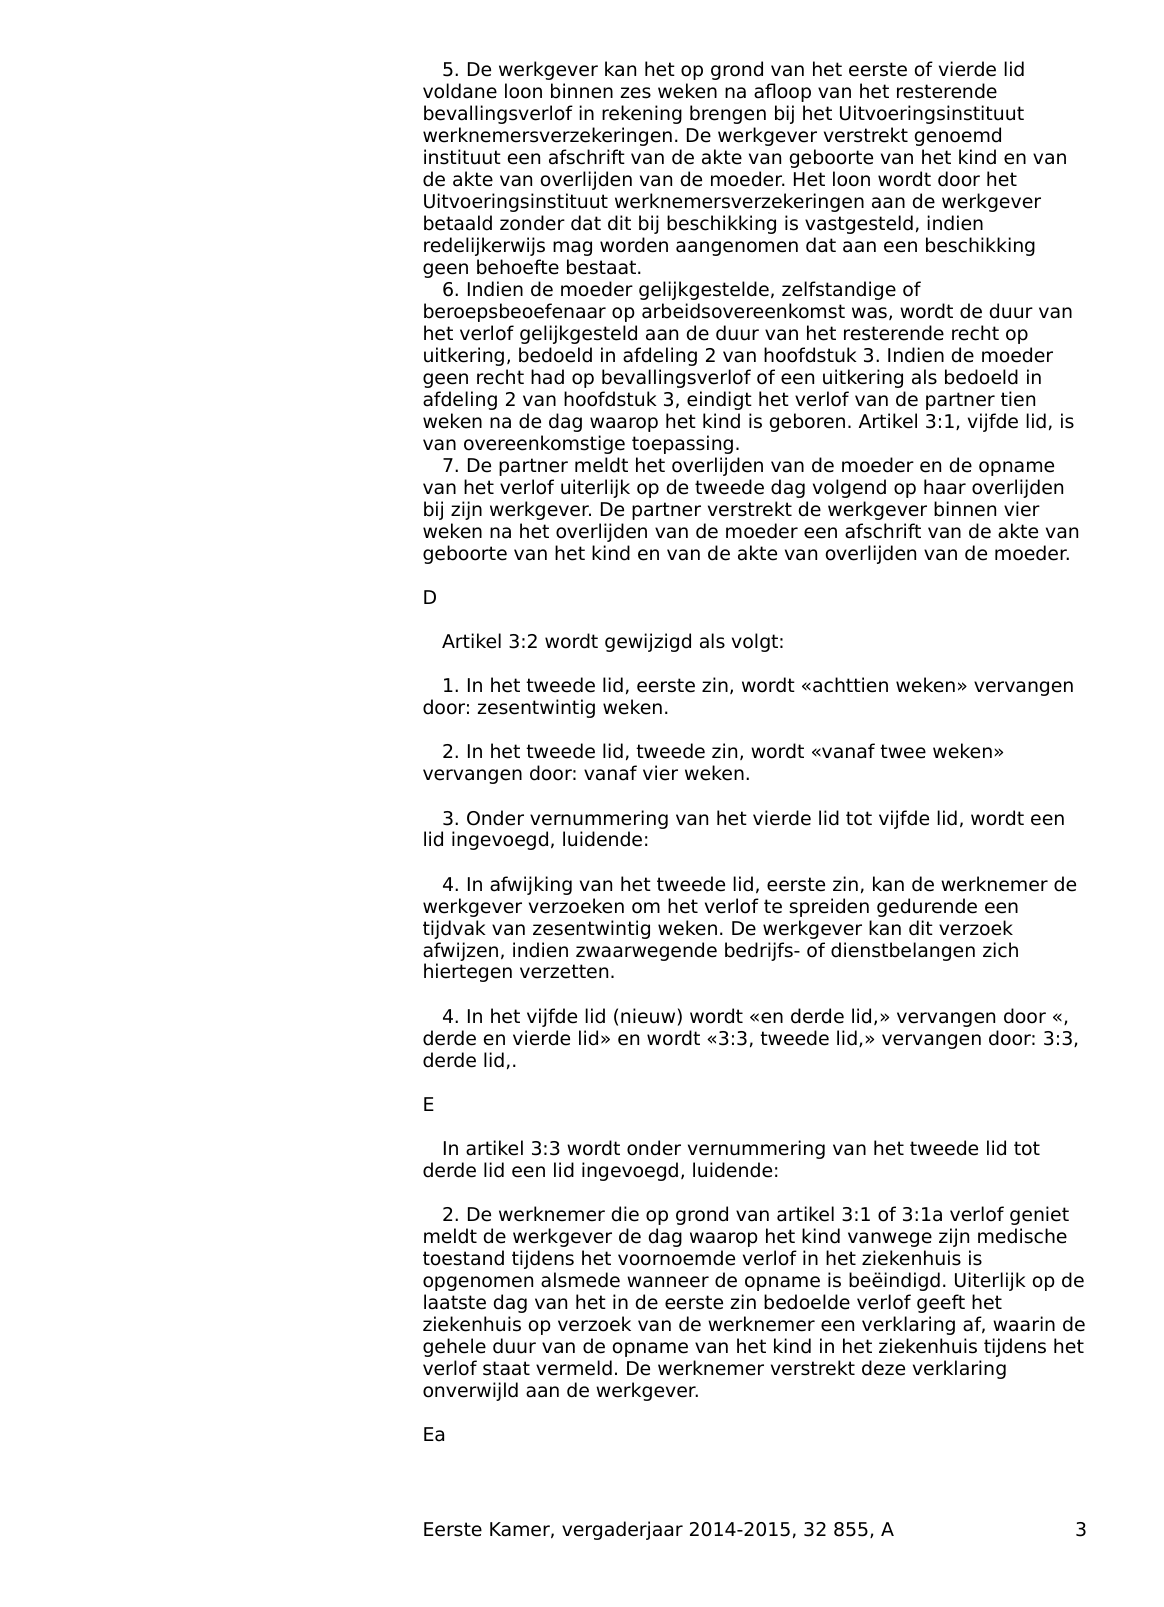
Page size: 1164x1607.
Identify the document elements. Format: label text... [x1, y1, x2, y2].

text 3. Onder vernummering van het vierde lid tot vijfde lid, wordt een lid ingevoegd, luidende: [422, 807, 1087, 851]
text 1. In het tweede lid, eerste zin, wordt «achttien weken» vervangen door: zesentwintig weken. [422, 675, 1087, 719]
text 4. In het vijfde lid (nieuw) wordt «en derde lid,» vervangen door «, derde en vierde lid» en wordt «3:3, tweede lid,» vervangen door: 3:3, derde lid,. [422, 1006, 1087, 1072]
text In artikel 3:3 wordt onder vernummering van het tweede lid tot derde lid een lid ingevoegd, luidende: [422, 1138, 1087, 1182]
text Ea [422, 1424, 1087, 1446]
text 2. De werknemer die op grond van artikel 3:1 of 3:1a verlof geniet meldt de werkgever de dag waarop het kind vanwege zijn medische toestand tijdens het voornoemde verlof in het ziekenhuis is opgenomen alsmede wanneer de opname is beëindigd. Uiterlijk op de laatste dag van het in de eerste zin bedoelde verlof geeft het ziekenhuis op verzoek van de werknemer een verklaring af, waarin de gehele duur van de opname van het kind in het ziekenhuis tijdens het verlof staat vermeld. De werknemer verstrekt deze verklaring onverwijld aan de werkgever. [422, 1204, 1087, 1402]
text 5. De werkgever kan het op grond van het eerste of vierde lid voldane loon binnen zes weken na afloop van het resterende bevallingsverlof in rekening brengen bij het Uitvoeringsinstituut werknemersverzekeringen. De werkgever verstrekt genoemd instituut een afschrift van de akte van geboorte van het kind en van de akte van overlijden van de moeder. Het loon wordt door het Uitvoeringsinstituut werknemersverzekeringen aan de werkgever betaald zonder dat dit bij beschikking is vastgesteld, indien redelijkerwijs mag worden aangenomen dat aan een beschikking geen behoefte bestaat. [422, 59, 1087, 279]
text Artikel 3:2 wordt gewijzigd als volgt: [422, 631, 1087, 653]
text 6. Indien de moeder gelijkgestelde, zelfstandige of beroepsbeoefenaar op arbeidsovereenkomst was, wordt de duur van het verlof gelijkgesteld aan de duur van het resterende recht op uitkering, bedoeld in afdeling 2 van hoofdstuk 3. Indien de moeder geen recht had op bevallingsverlof of een uitkering als bedoeld in afdeling 2 van hoofdstuk 3, eindigt het verlof van de partner tien weken na de dag waarop het kind is geboren. Artikel 3:1, vijfde lid, is van overeenkomstige toepassing. [422, 279, 1087, 455]
text 4. In afwijking van het tweede lid, eerste zin, kan de werknemer de werkgever verzoeken om het verlof te spreiden gedurende een tijdvak van zesentwintig weken. De werkgever kan dit verzoek afwijzen, indien zwaarwegende bedrijfs- of dienstbelangen zich hiertegen verzetten. [422, 873, 1087, 983]
text E [422, 1094, 1087, 1116]
text 2. In het tweede lid, tweede zin, wordt «vanaf twee weken» vervangen door: vanaf vier weken. [422, 741, 1087, 785]
text 7. De partner meldt het overlijden van de moeder en de opname van het verlof uiterlijk op de tweede dag volgend op haar overlijden bij zijn werkgever. De partner verstrekt de werkgever binnen vier weken na het overlijden van de moeder een afschrift van de akte van geboorte van het kind en van de akte van overlijden van de moeder. [422, 455, 1087, 564]
text D [422, 587, 1087, 609]
